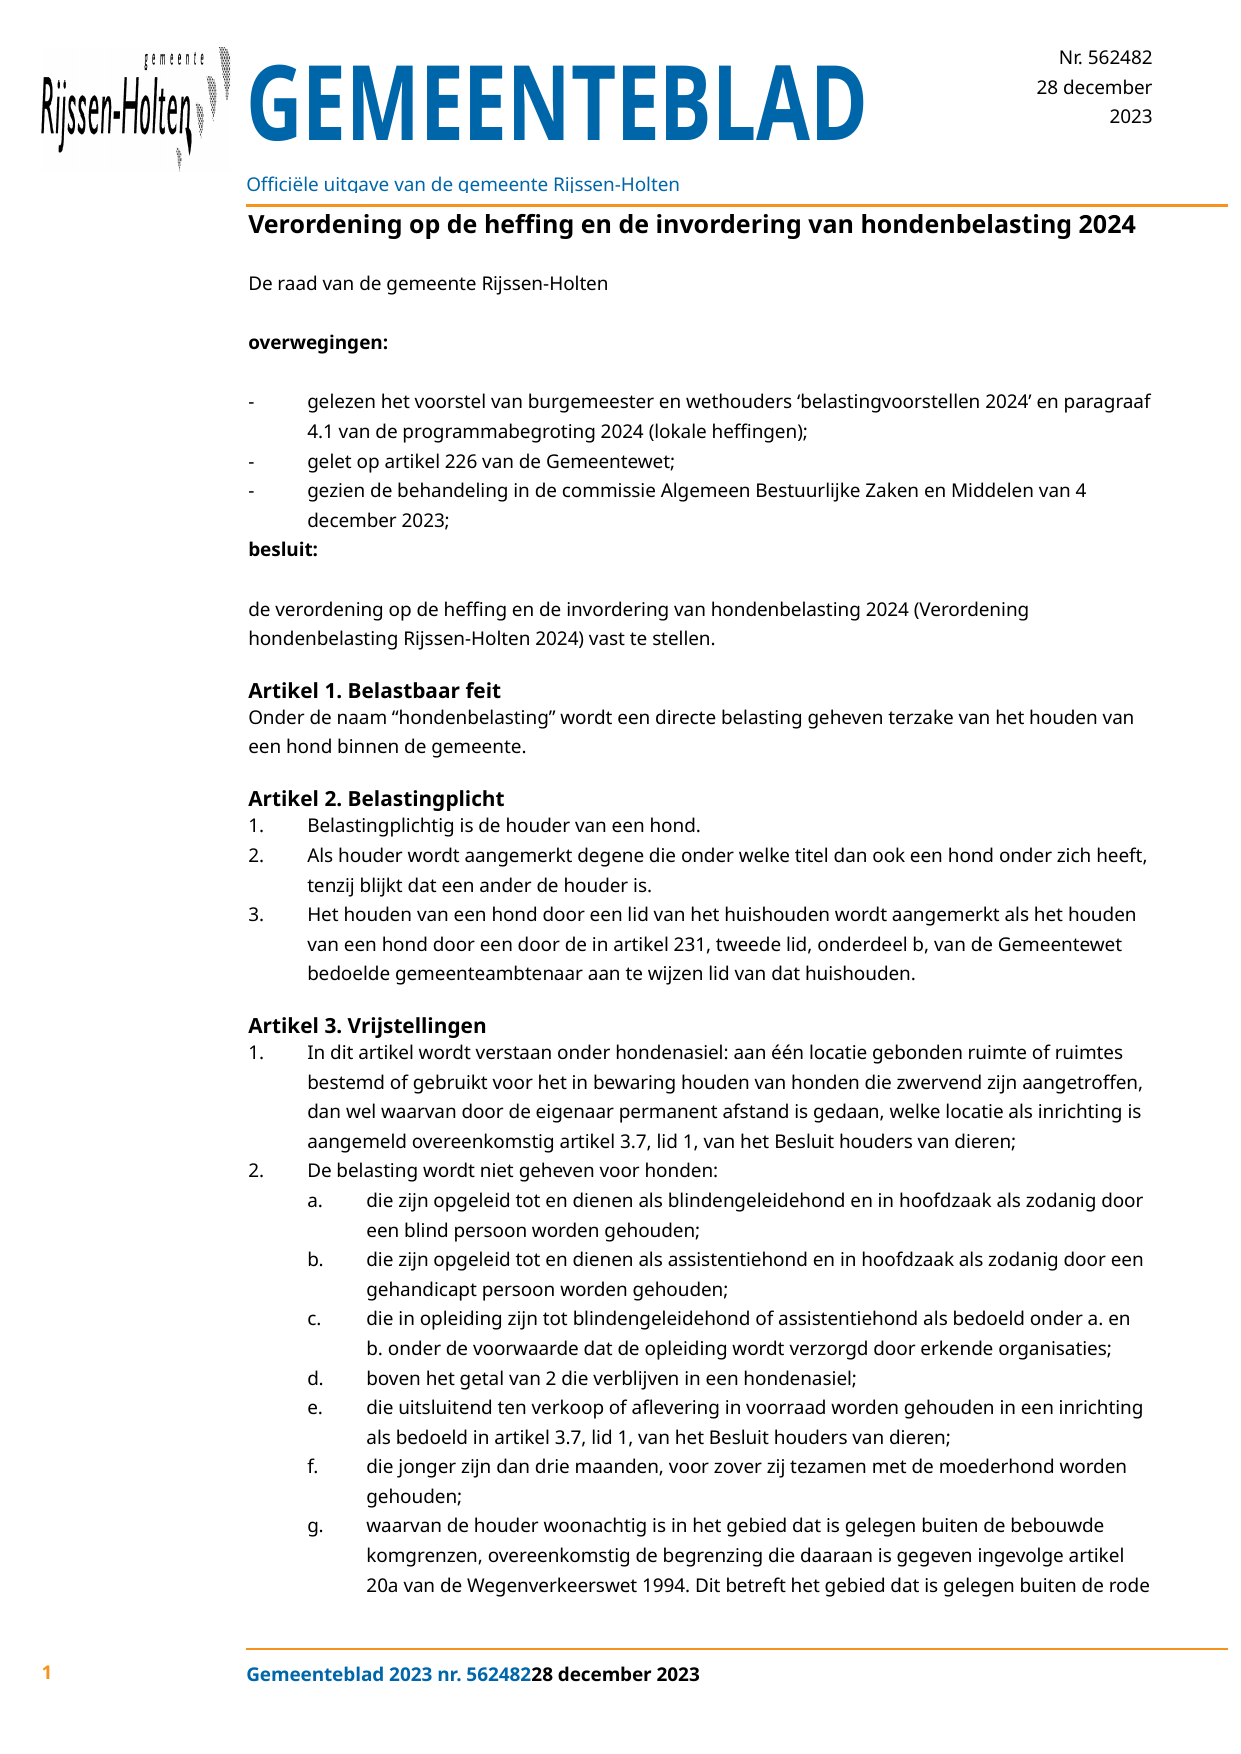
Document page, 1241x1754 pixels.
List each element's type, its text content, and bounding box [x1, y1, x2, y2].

text Onder de naam “hondenbelasting” wordt een directe belasting geheven terzake van het houden van een hond binnen de gemeente. [248, 704, 1152, 759]
text De raad van de gemeente Rijssen-Holten [248, 270, 1152, 296]
list die in opleiding zijn tot blindengeleidehond of assistentiehond als bedoeld onder a. en b. onder de voorwaarde dat de opleiding wordt verzorgd door erkende organisaties; [307, 1306, 1152, 1361]
picture [41, 47, 231, 172]
text Verordening op de heffing en de invordering van hondenbelasting 2024 [248, 207, 1152, 241]
text Artikel 2. Belastingplicht [248, 784, 1152, 813]
list die zijn opgeleid tot en dienen als assistentiehond en in hoofdzaak als zodanig door een gehandicapt persoon worden gehouden; [307, 1246, 1152, 1302]
text besluit: [248, 537, 1152, 562]
list die jonger zijn dan drie maanden, voor zover zij tezamen met de moederhond worden gehouden; [307, 1453, 1152, 1509]
list die uitsluitend ten verkoop of aflevering in voorraad worden gehouden in een inrichting als bedoeld in artikel 3.7, lid 1, van het Besluit houders van dieren; [307, 1394, 1152, 1450]
list gelezen het voorstel van burgemeester en wethouders ‘belastingvoorstellen 2024’ en paragraaf 4.1 van de programmabegroting 2024 (lokale heffingen); [248, 389, 1152, 444]
list In dit artikel wordt verstaan onder hondenasiel: aan één locatie gebonden ruimte of ruimtes bestemd of gebruikt voor het in bewaring houden van honden die zwervend zijn aangetroffen, dan wel waarvan door de eigenaar permanent afstand is gedaan, welke locatie als inrichting is aangemeld overeenkomstig artikel 3.7, lid 1, van het Besluit houders van dieren; [248, 1039, 1152, 1154]
list die zijn opgeleid tot en dienen als blindengeleidehond en in hoofdzaak als zodanig door een blind persoon worden gehouden; [307, 1187, 1152, 1243]
list Als houder wordt aangemerkt degene die onder welke titel dan ook een hond onder zich heeft, tenzij blijkt dat een ander de houder is. [248, 842, 1152, 897]
list gelet op artikel 226 van de Gemeentewet; [248, 448, 1152, 473]
text Artikel 1. Belastbaar feit [248, 676, 1152, 704]
text de verordening op de heffing en de invordering van hondenbelasting 2024 (Verordening hondenbelasting Rijssen-Holten 2024) vast te stellen. [248, 596, 1152, 651]
text overwegingen: [248, 329, 1152, 355]
list gezien de behandeling in de commissie Algemeen Bestuurlijke Zaken en Middelen van 4 december 2023; [248, 477, 1152, 533]
list waarvan de houder woonachtig is in het gebied dat is gelegen buiten de bebouwde komgrenzen, overeenkomstig de begrenzing die daaraan is gegeven ingevolge artikel 20a van de Wegenverkeerswet 1994. Dit betreft het gebied dat is gelegen buiten de rode [307, 1513, 1152, 1598]
list boven het getal van 2 die verblijven in een hondenasiel; [307, 1365, 1152, 1391]
list Belastingplichtig is de houder van een hond. [248, 813, 1152, 838]
list Het houden van een hond door een lid van het huishouden wordt aangemerkt als het houden van een hond door een door de in artikel 231, tweede lid, onderdeel b, van de Gemeentewet bedoelde gemeenteambtenaar aan te wijzen lid van dat huishouden. [248, 901, 1152, 986]
text Artikel 3. Vrijstellingen [248, 1011, 1152, 1039]
list De belasting wordt niet geheven voor honden: [248, 1158, 1152, 1183]
